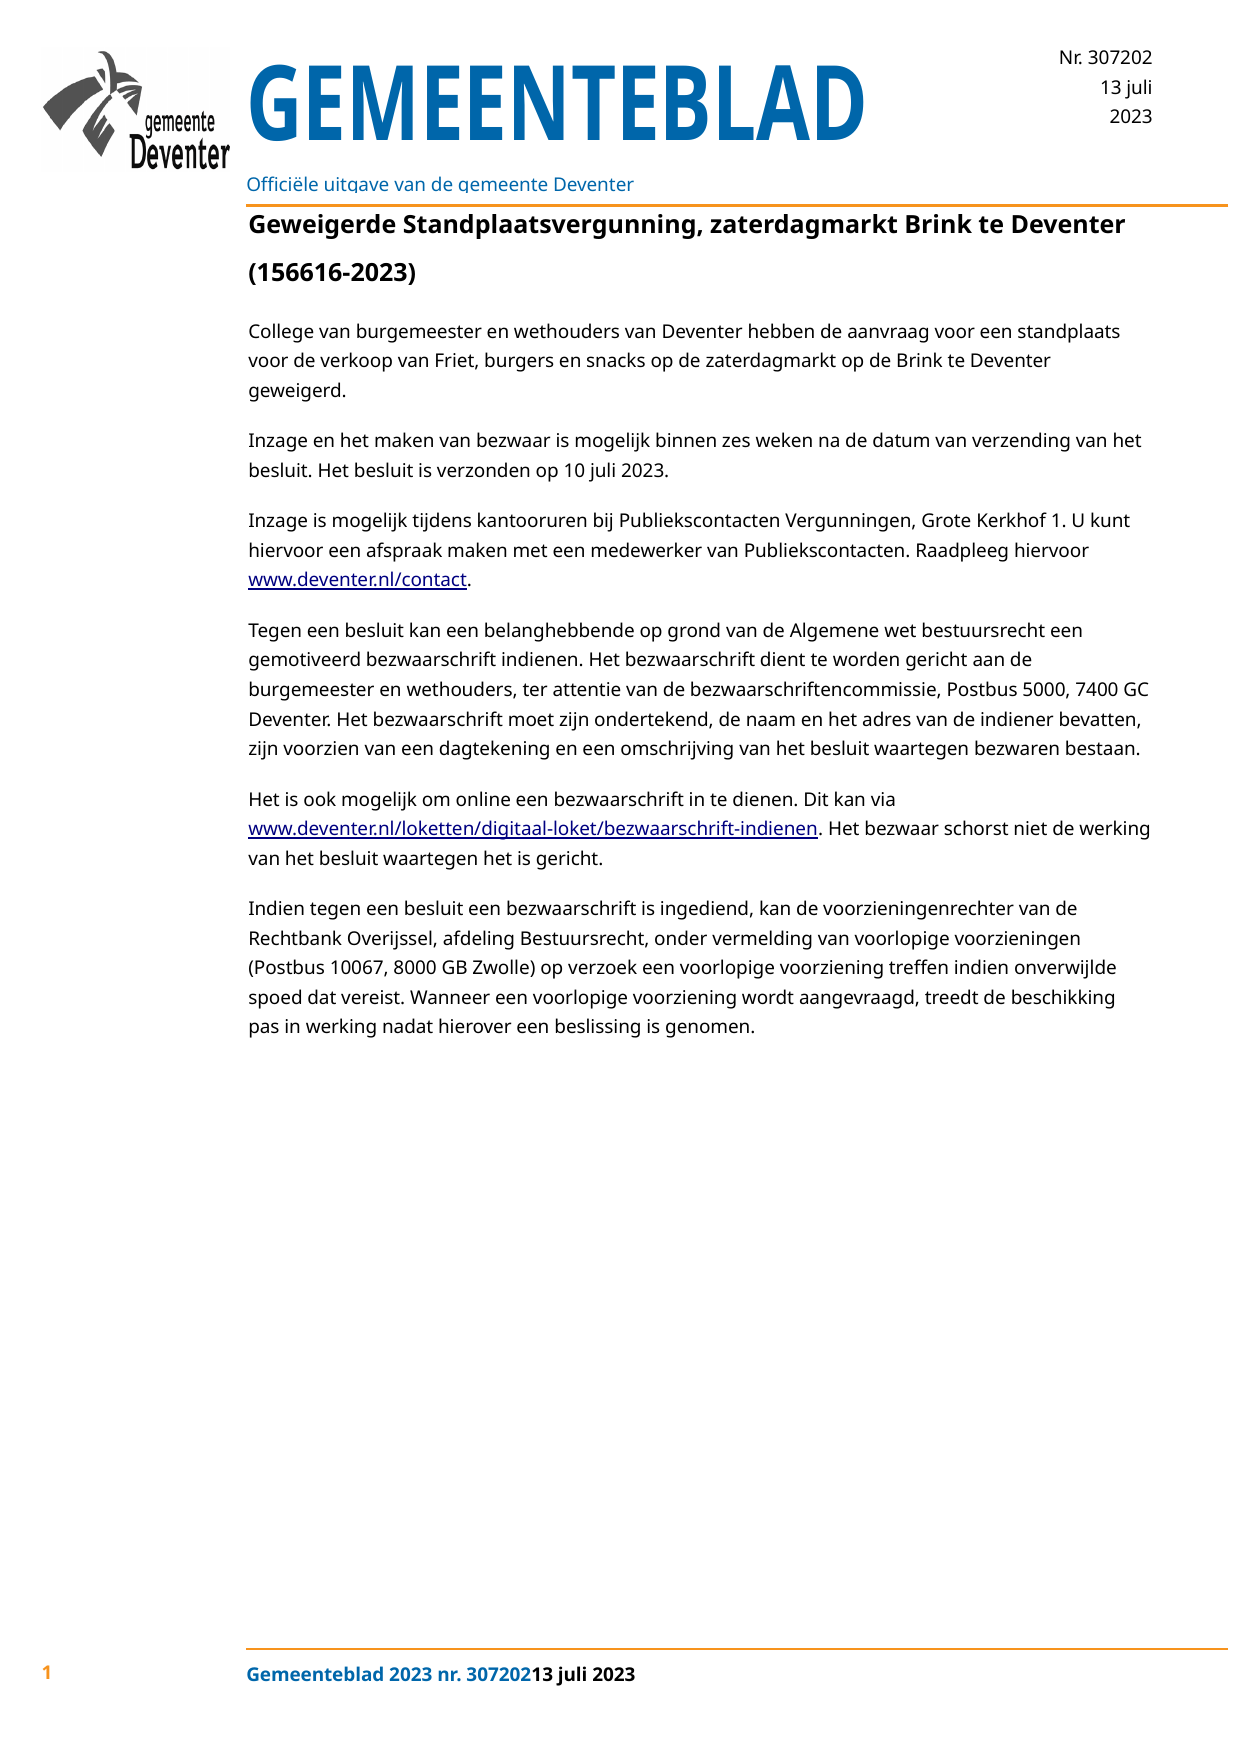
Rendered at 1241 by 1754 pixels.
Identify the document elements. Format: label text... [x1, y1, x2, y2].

text College van burgemeester en wethouders van Deventer hebben de aanvraag voor een standplaats voor de verkoop van Friet, burgers en snacks op de zaterdagmarkt op de Brink te Deventer geweigerd. [248, 318, 1152, 403]
text Indien tegen een besluit een bezwaarschrift is ingediend, kan de voorzieningenrechter van de Rechtbank Overijssel, afdeling Bestuursrecht, onder vermelding van voorlopige voorzieningen (Postbus 10067, 8000 GB Zwolle) op verzoek een voorlopige voorziening treffen indien onverwijlde spoed dat vereist. Wanneer een voorlopige voorziening wordt aangevraagd, treedt de beschikking pas in werking nadat hierover een beslissing is genomen. [248, 895, 1152, 1039]
text Inzage is mogelijk tijdens kantooruren bij Publiekscontacten Vergunningen, Grote Kerkhof 1. U kunt hiervoor een afspraak maken met een medewerker van Publiekscontacten. Raadpleeg hiervoor www.deventer.nl/contact. [248, 507, 1152, 592]
text Het is ook mogelijk om online een bezwaarschrift in te dienen. Dit kan via www.deventer.nl/loketten/digitaal-loket/bezwaarschrift-indienen. Het bezwaar schorst niet de werking van het besluit waartegen het is gericht. [248, 786, 1152, 871]
picture [41, 47, 231, 172]
text Tegen een besluit kan een belanghebbende op grond van de Algemene wet bestuursrecht een gemotiveerd bezwaarschrift indienen. Het bezwaarschrift dient te worden gericht aan de burgemeester en wethouders, ter attentie van de bezwaarschriftencommissie, Postbus 5000, 7400 GC Deventer. Het bezwaarschrift moet zijn ondertekend, de naam en het adres van de indiener bevatten, zijn voorzien van een dagtekening en een omschrijving van het besluit waartegen bezwaren bestaan. [248, 617, 1152, 761]
text Geweigerde Standplaatsvergunning, zaterdagmarkt Brink te Deventer (156616-2023) [248, 207, 1152, 288]
text Inzage en het maken van bezwaar is mogelijk binnen zes weken na de datum van verzending van het besluit. Het besluit is verzonden op 10 juli 2023. [248, 427, 1152, 483]
